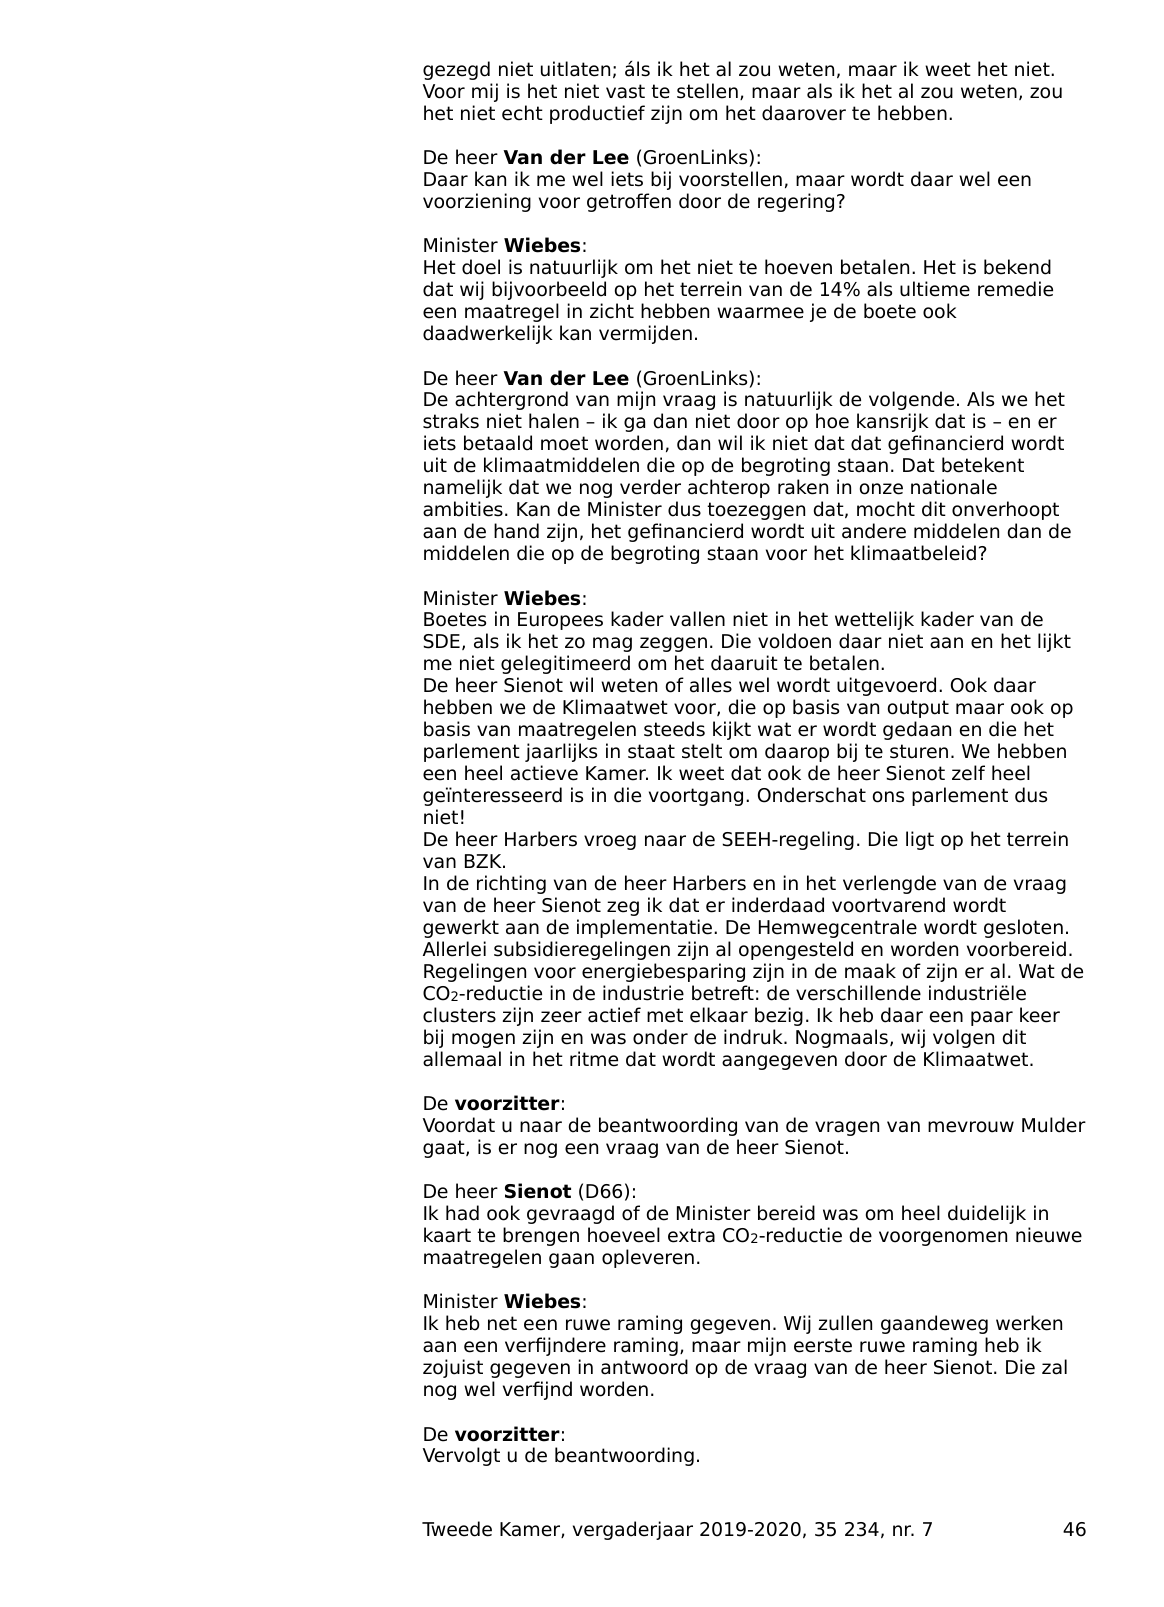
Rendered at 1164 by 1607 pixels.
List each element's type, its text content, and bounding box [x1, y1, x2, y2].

text Minister Wiebes: [422, 587, 1087, 609]
text In de richting van de heer Harbers en in het verlengde van de vraag van de heer Sienot zeg ik dat er inderdaad voortvarend wordt gewerkt aan de implementatie. De Hemwegcentrale wordt gesloten. Allerlei subsidieregelingen zijn al opengesteld en worden voorbereid. Regelingen voor energiebesparing zijn in de maak of zijn er al. Wat de CO2-reductie in de industrie betreft: de verschillende industriële clusters zijn zeer actief met elkaar bezig. Ik heb daar een paar keer bij mogen zijn en was onder de indruk. Nogmaals, wij volgen dit allemaal in het ritme dat wordt aangegeven door de Klimaatwet. [422, 873, 1087, 1071]
text Het doel is natuurlijk om het niet te hoeven betalen. Het is bekend dat wij bijvoorbeeld op het terrein van de 14% als ultieme remedie een maatregel in zicht hebben waarmee je de boete ook daadwerkelijk kan vermijden. [422, 257, 1087, 345]
text Ik heb net een ruwe raming gegeven. Wij zullen gaandeweg werken aan een verfijndere raming, maar mijn eerste ruwe raming heb ik zojuist gegeven in antwoord op de vraag van de heer Sienot. Die zal nog wel verfijnd worden. [422, 1313, 1087, 1401]
text Minister Wiebes: [422, 235, 1087, 257]
text De heer Van der Lee (GroenLinks): [422, 147, 1087, 169]
text Minister Wiebes: [422, 1291, 1087, 1313]
text De voorzitter: [422, 1093, 1087, 1115]
text De achtergrond van mijn vraag is natuurlijk de volgende. Als we het straks niet halen – ik ga dan niet door op hoe kansrijk dat is – en er iets betaald moet worden, dan wil ik niet dat dat gefinancierd wordt uit de klimaatmiddelen die op de begroting staan. Dat betekent namelijk dat we nog verder achterop raken in onze nationale ambities. Kan de Minister dus toezeggen dat, mocht dit onverhoopt aan de hand zijn, het gefinancierd wordt uit andere middelen dan de middelen die op de begroting staan voor het klimaatbeleid? [422, 389, 1087, 565]
text De heer Sienot (D66): [422, 1181, 1087, 1203]
text De heer Harbers vroeg naar de SEEH-regeling. Die ligt op het terrein van BZK. [422, 829, 1087, 873]
text De heer Sienot wil weten of alles wel wordt uitgevoerd. Ook daar hebben we de Klimaatwet voor, die op basis van output maar ook op basis van maatregelen steeds kijkt wat er wordt gedaan en die het parlement jaarlijks in staat stelt om daarop bij te sturen. We hebben een heel actieve Kamer. Ik weet dat ook de heer Sienot zelf heel geïnteresseerd is in die voortgang. Onderschat ons parlement dus niet! [422, 675, 1087, 829]
text Vervolgt u de beantwoording. [422, 1445, 1087, 1467]
text Daar kan ik me wel iets bij voorstellen, maar wordt daar wel een voorziening voor getroffen door de regering? [422, 169, 1087, 213]
text gezegd niet uitlaten; áls ik het al zou weten, maar ik weet het niet. Voor mij is het niet vast te stellen, maar als ik het al zou weten, zou het niet echt productief zijn om het daarover te hebben. [422, 59, 1087, 125]
text Boetes in Europees kader vallen niet in het wettelijk kader van de SDE, als ik het zo mag zeggen. Die voldoen daar niet aan en het lijkt me niet gelegitimeerd om het daaruit te betalen. [422, 609, 1087, 675]
text Voordat u naar de beantwoording van de vragen van mevrouw Mulder gaat, is er nog een vraag van de heer Sienot. [422, 1115, 1087, 1159]
text De heer Van der Lee (GroenLinks): [422, 367, 1087, 389]
text De voorzitter: [422, 1423, 1087, 1445]
text Ik had ook gevraagd of de Minister bereid was om heel duidelijk in kaart te brengen hoeveel extra CO2-reductie de voorgenomen nieuwe maatregelen gaan opleveren. [422, 1203, 1087, 1269]
